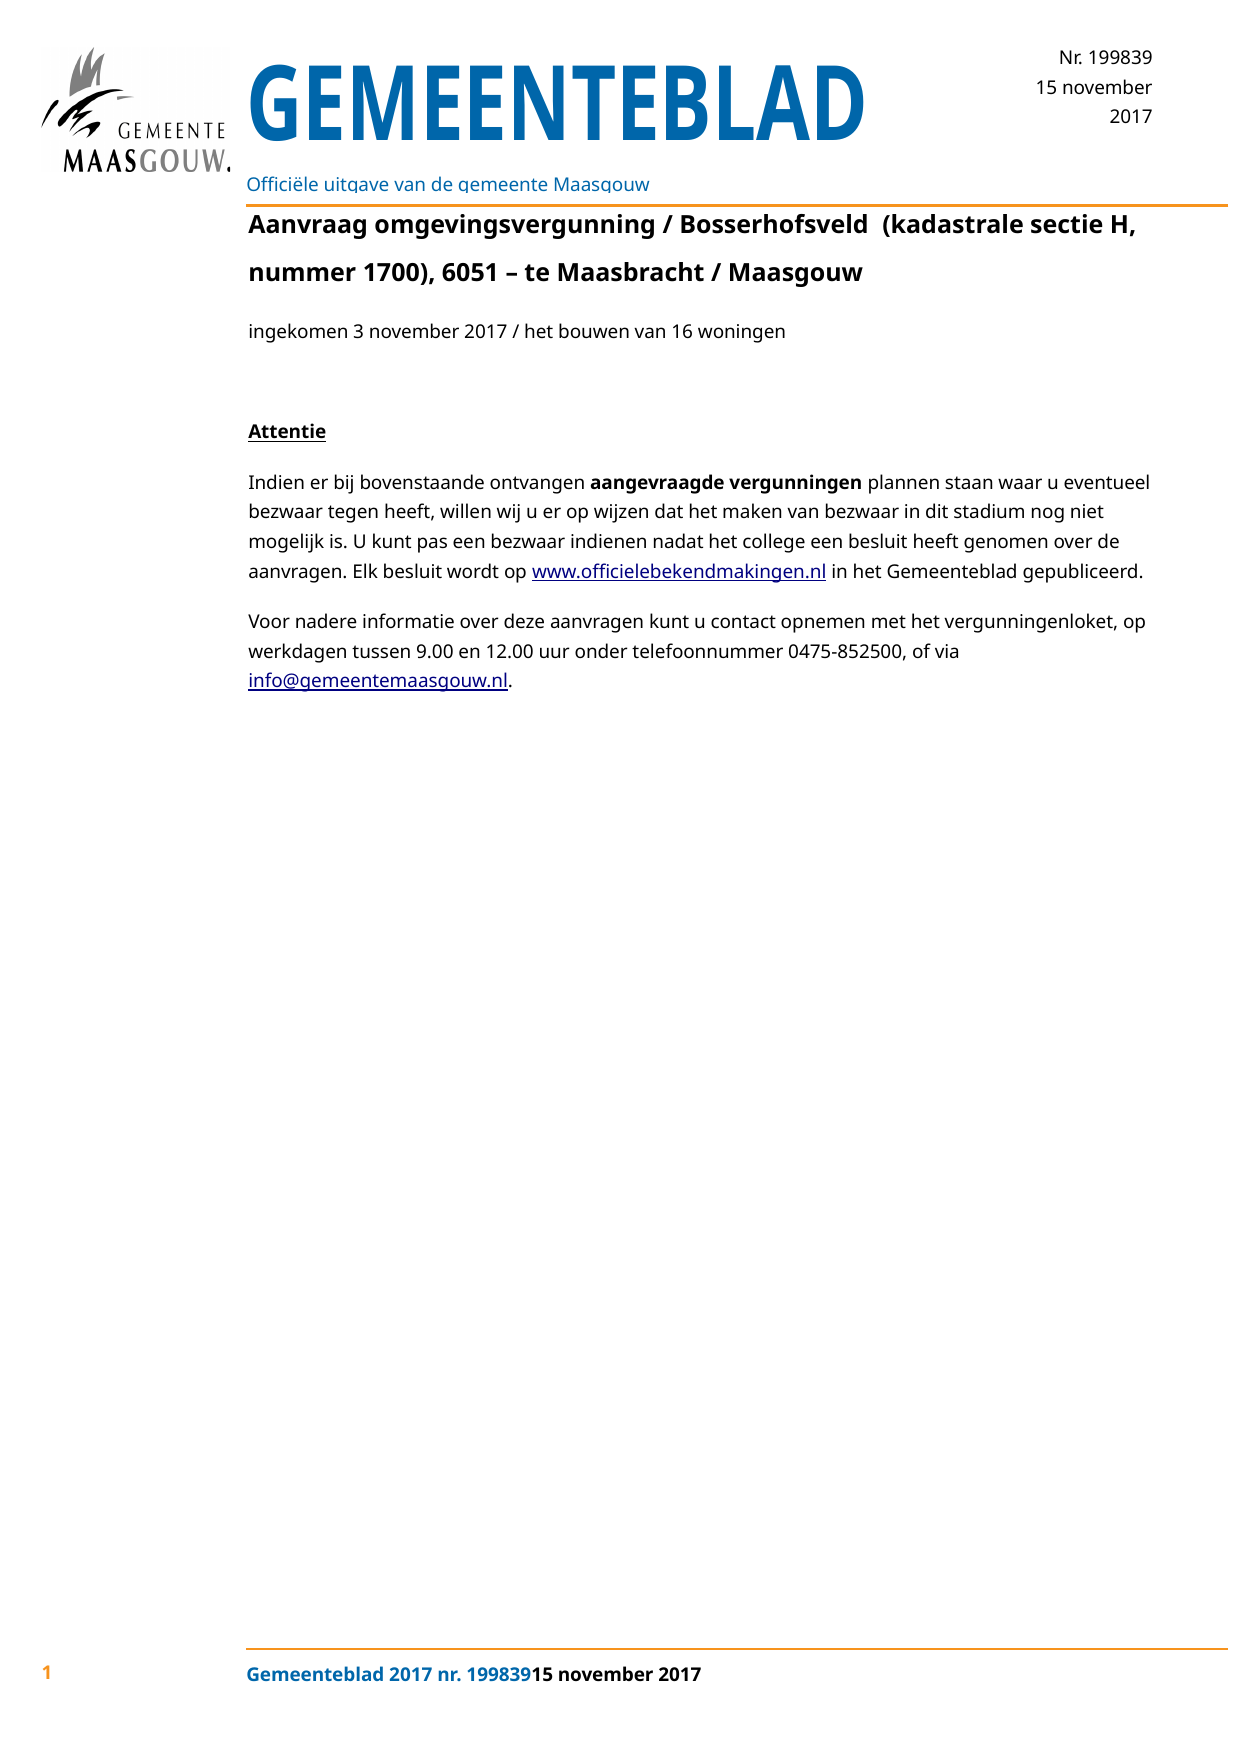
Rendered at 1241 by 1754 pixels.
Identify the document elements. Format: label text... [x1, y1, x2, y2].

picture [41, 47, 231, 172]
text Indien er bij bovenstaande ontvangen aangevraagde vergunningen plannen staan waar u eventueel bezwaar tegen heeft, willen wij u er op wijzen dat het maken van bezwaar in dit stadium nog niet mogelijk is. U kunt pas een bezwaar indienen nadat het college een besluit heeft genomen over de aanvragen. Elk besluit wordt op www.officielebekendmakingen.nl in het Gemeenteblad gepubliceerd. [248, 469, 1152, 584]
text Attentie [248, 419, 1152, 444]
text ingekomen 3 november 2017 / het bouwen van 16 woningen [248, 318, 1152, 344]
text Voor nadere informatie over deze aanvragen kunt u contact opnemen met het vergunningenloket, op werkdagen tussen 9.00 en 12.00 uur onder telefoonnummer 0475-852500, of via info@gemeentemaasgouw.nl. [248, 608, 1152, 693]
text Aanvraag omgevingsvergunning / Bosserhofsveld (kadastrale sectie H, nummer 1700), 6051 – te Maasbracht / Maasgouw [248, 207, 1152, 288]
